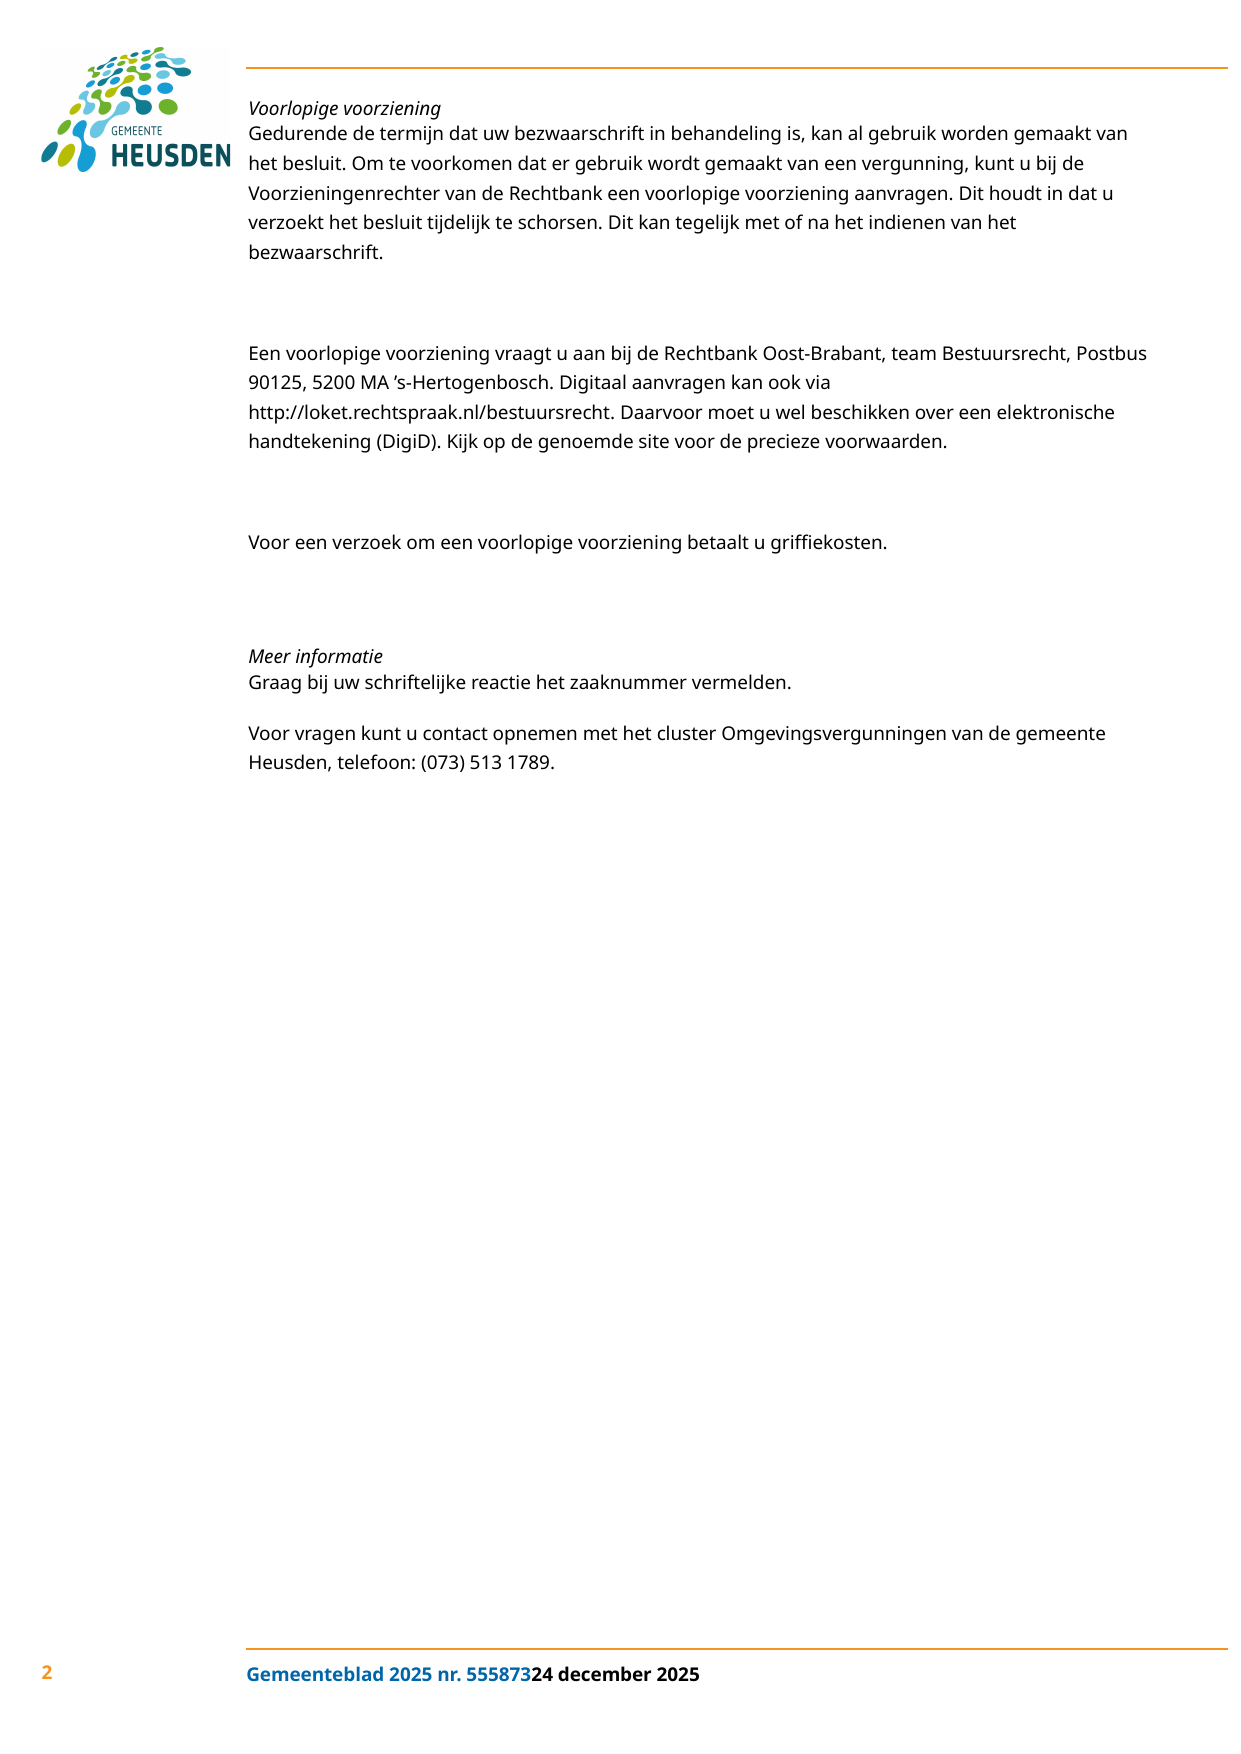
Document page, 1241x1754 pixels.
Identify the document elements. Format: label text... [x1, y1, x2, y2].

text Voor vragen kunt u contact opnemen met het cluster Omgevingsvergunningen van de gemeente Heusden, telefoon: (073) 513 1789. [248, 720, 1152, 775]
text Gedurende de termijn dat uw bezwaarschrift in behandeling is, kan al gebruik worden gemaakt van het besluit. Om te voorkomen dat er gebruik wordt gemaakt van een vergunning, kunt u bij de Voorzieningenrechter van de Rechtbank een voorlopige voorziening aanvragen. Dit houdt in dat u verzoekt het besluit tijdelijk te schorsen. Dit kan tegelijk met of na het indienen van het bezwaarschrift. [248, 121, 1152, 264]
text Voor een verzoek om een voorlopige voorziening betaalt u griffiekosten. [248, 529, 1152, 555]
text Voorlopige voorziening [248, 95, 1152, 121]
text Een voorlopige voorziening vraagt u aan bij de Rechtbank Oost-Brabant, team Bestuursrecht, Postbus 90125, 5200 MA ’s-Hertogenbosch. Digitaal aanvragen kan ook via http://loket.rechtspraak.nl/bestuursrecht. Daarvoor moet u wel beschikken over een elektronische handtekening (DigiD). Kijk op de genoemde site voor de precieze voorwaarden. [248, 340, 1152, 454]
picture [41, 47, 231, 172]
text Meer informatie [248, 644, 1152, 669]
text Graag bij uw schriftelijke reactie het zaaknummer vermelden. [248, 669, 1152, 695]
